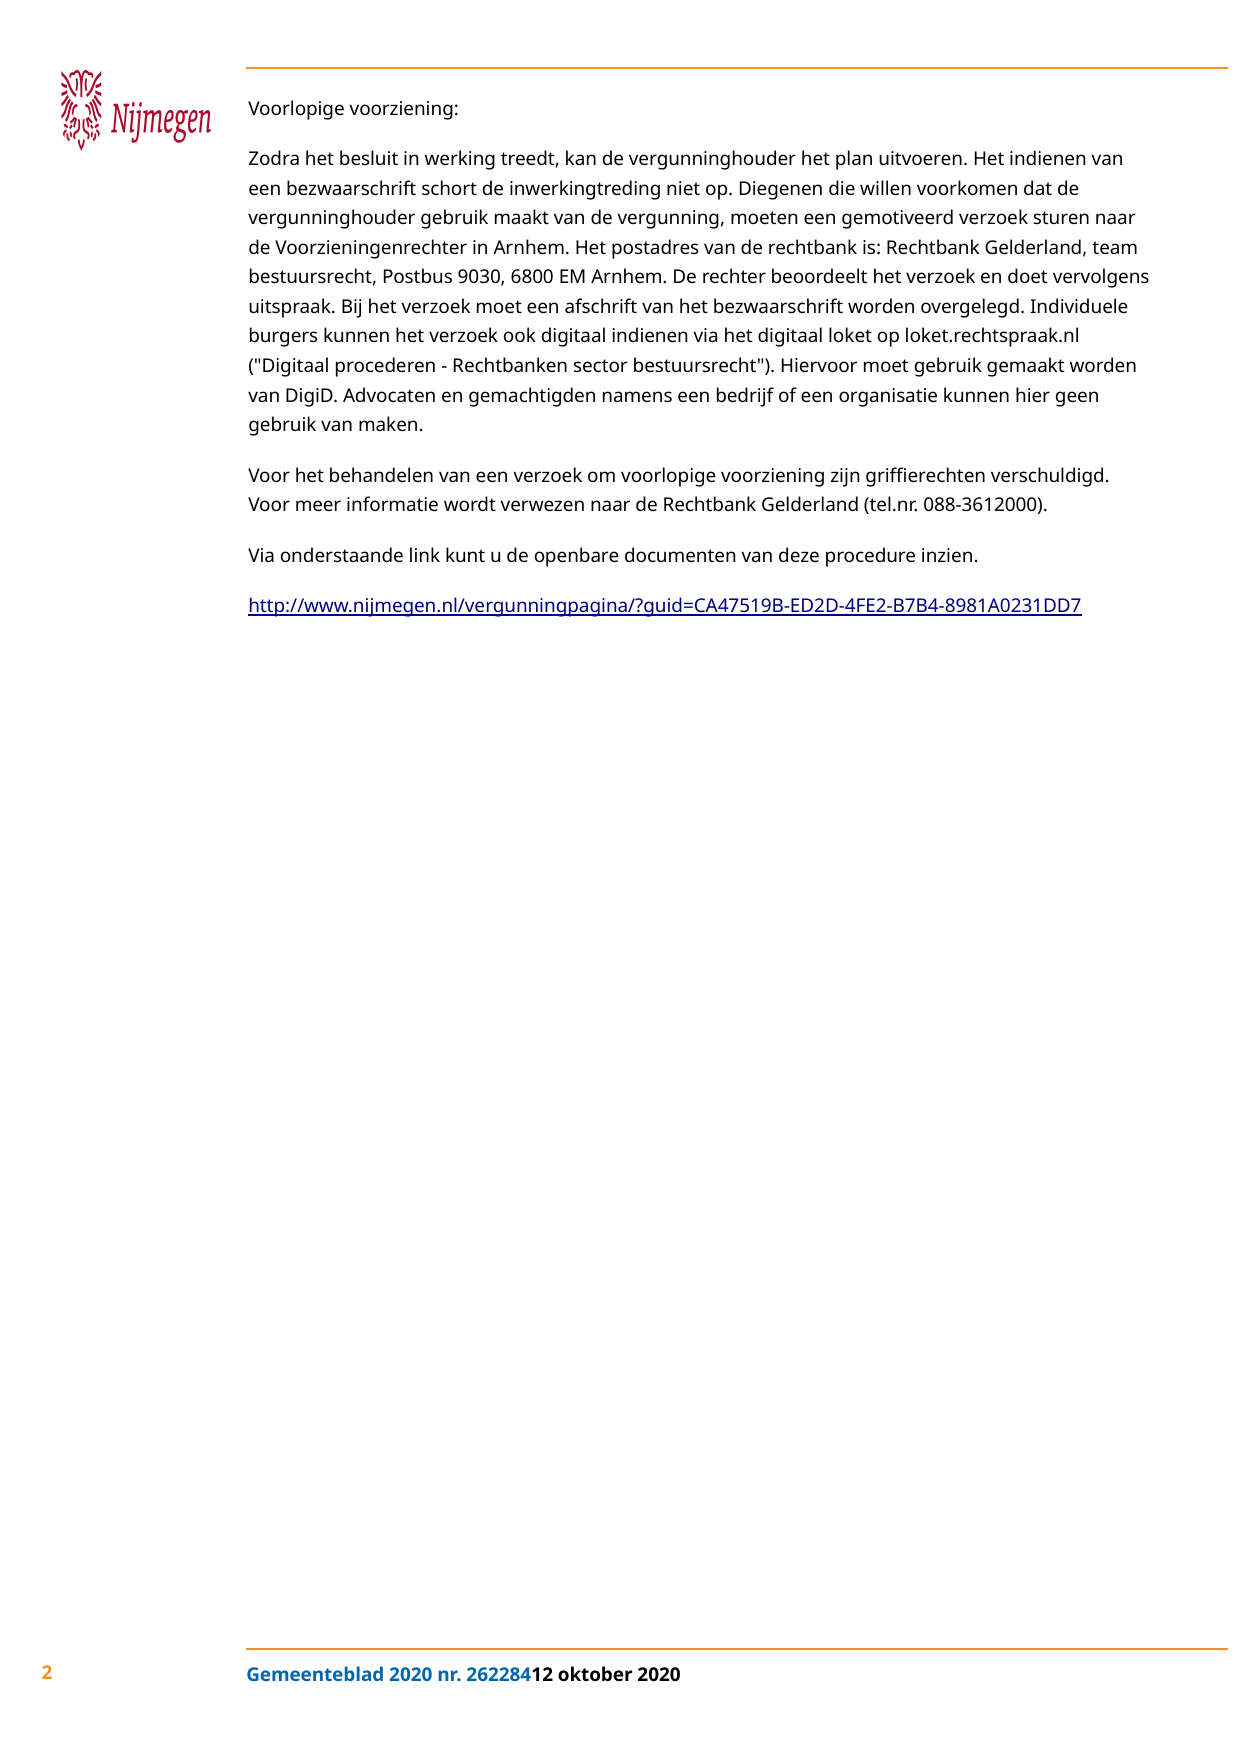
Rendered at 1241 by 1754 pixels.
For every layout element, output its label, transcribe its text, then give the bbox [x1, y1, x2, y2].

text Via onderstaande link kunt u de openbare documenten van deze procedure inzien. [248, 542, 1152, 568]
text Voorlopige voorziening: [248, 95, 1152, 121]
text Voor het behandelen van een verzoek om voorlopige voorziening zijn griffierechten verschuldigd. Voor meer informatie wordt verwezen naar de Rechtbank Gelderland (tel.nr. 088-3612000). [248, 462, 1152, 517]
text Zodra het besluit in werking treedt, kan de vergunninghouder het plan uitvoeren. Het indienen van een bezwaarschrift schort de inwerkingtreding niet op. Diegenen die willen voorkomen dat de vergunninghouder gebruik maakt van de vergunning, moeten een gemotiveerd verzoek sturen naar de Voorzieningenrechter in Arnhem. Het postadres van de rechtbank is: Rechtbank Gelderland, team bestuursrecht, Postbus 9030, 6800 EM Arnhem. De rechter beoordeelt het verzoek en doet vervolgens uitspraak. Bij het verzoek moet een afschrift van het bezwaarschrift worden overgelegd. Individuele burgers kunnen het verzoek ook digitaal indienen via het digitaal loket op loket.rechtspraak.nl ("Digitaal procederen - Rechtbanken sector bestuursrecht"). Hiervoor moet gebruik gemaakt worden van DigiD. Advocaten en gemachtigden namens een bedrijf of een organisatie kunnen hier geen gebruik van maken. [248, 145, 1152, 437]
picture [41, 47, 231, 172]
text http://www.nijmegen.nl/vergunningpagina/?guid=CA47519B-ED2D-4FE2-B7B4-8981A0231DD7 [248, 592, 1152, 618]
